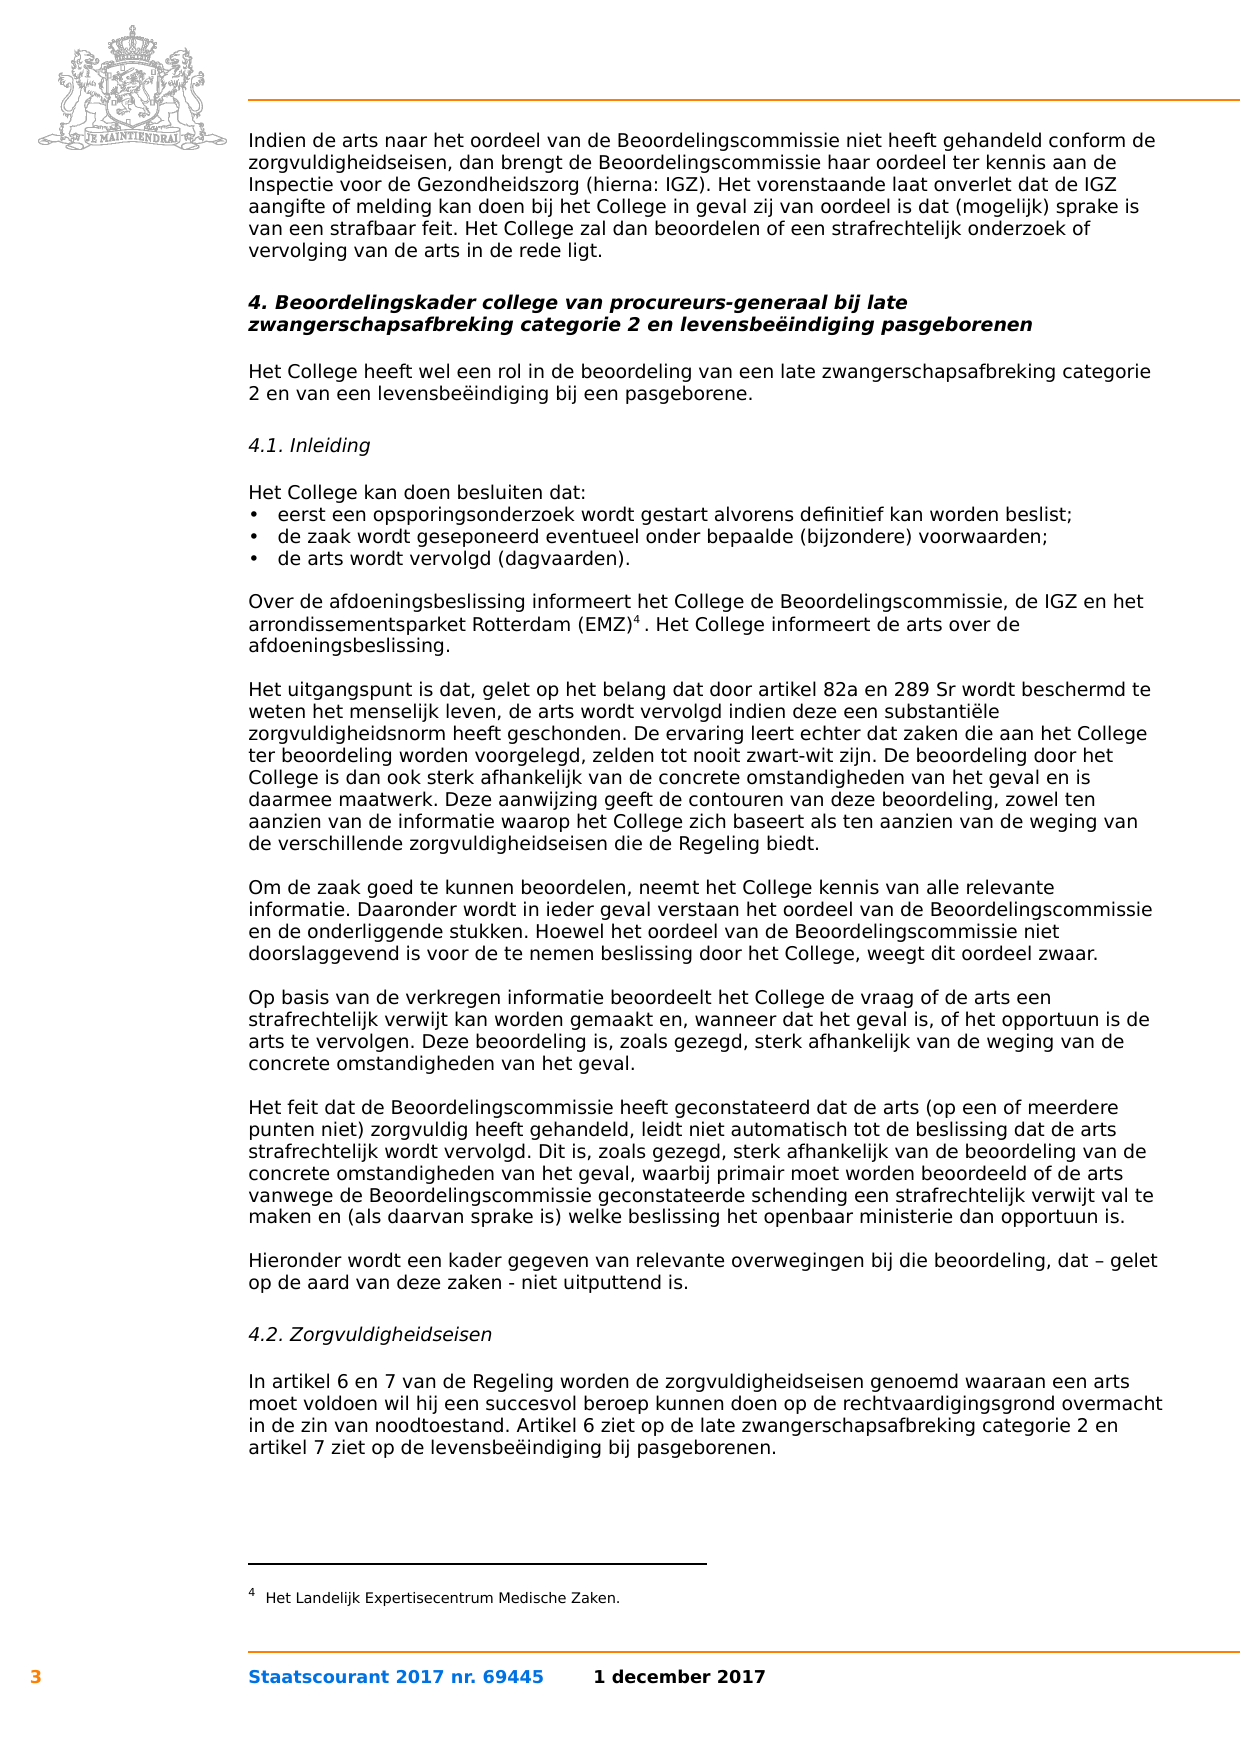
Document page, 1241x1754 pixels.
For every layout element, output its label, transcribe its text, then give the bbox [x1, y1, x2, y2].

subtitle 4. Beoordelingskader college van procureurs-generaal bij late zwangerschapsafbreking categorie 2 en levensbeëindiging pasgeborenen [248, 292, 1163, 336]
text Hieronder wordt een kader gegeven van relevante overwegingen bij die beoordeling, dat – gelet op de aard van deze zaken - niet uitputtend is. [248, 1250, 1163, 1294]
text • de zaak wordt geseponeerd eventueel onder bepaalde (bijzondere) voorwaarden; [248, 526, 1163, 548]
text Het College heeft wel een rol in de beoordeling van een late zwangerschapsafbreking categorie 2 en van een levensbeëindiging bij een pasgeborene. [248, 361, 1163, 405]
subtitle 4.1. Inleiding [248, 435, 1163, 457]
text • de arts wordt vervolgd (dagvaarden). [248, 548, 1163, 569]
text In artikel 6 en 7 van de Regeling worden de zorgvuldigheidseisen genoemd waaraan een arts moet voldoen wil hij een succesvol beroep kunnen doen op de rechtvaardigingsgrond overmacht in de zin van noodtoestand. Artikel 6 ziet op de late zwangerschapsafbreking categorie 2 en artikel 7 ziet op de levensbeëindiging bij pasgeborenen. [248, 1371, 1163, 1459]
text Over de afdoeningsbeslissing informeert het College de Beoordelingscommissie, de IGZ en het arrondissementsparket Rotterdam (EMZ). Het College informeert de arts over de afdoeningsbeslissing. [248, 591, 1163, 657]
text • eerst een opsporingsonderzoek wordt gestart alvorens definitief kan worden beslist; [248, 504, 1163, 526]
text Het College kan doen besluiten dat: [248, 482, 1163, 504]
text Het feit dat de Beoordelingscommissie heeft geconstateerd dat de arts (op een of meerdere punten niet) zorgvuldig heeft gehandeld, leidt niet automatisch tot de beslissing dat de arts strafrechtelijk wordt vervolgd. Dit is, zoals gezegd, sterk afhankelijk van de beoordeling van de concrete omstandigheden van het geval, waarbij primair moet worden beoordeeld of de arts vanwege de Beoordelingscommissie geconstateerde schending een strafrechtelijk verwijt val te maken en (als daarvan sprake is) welke beslissing het openbaar ministerie dan opportuun is. [248, 1097, 1163, 1228]
text Het uitgangspunt is dat, gelet op het belang dat door artikel 82a en 289 Sr wordt beschermd te weten het menselijk leven, de arts wordt vervolgd indien deze een substantiële zorgvuldigheidsnorm heeft geschonden. De ervaring leert echter dat zaken die aan het College ter beoordeling worden voorgelegd, zelden tot nooit zwart-wit zijn. De beoordeling door het College is dan ook sterk afhankelijk van de concrete omstandigheden van het geval en is daarmee maatwerk. Deze aanwijzing geeft de contouren van deze beoordeling, zowel ten aanzien van de informatie waarop het College zich baseert als ten aanzien van de weging van de verschillende zorgvuldigheidseisen die de Regeling biedt. [248, 679, 1163, 855]
text Het Landelijk Expertisecentrum Medische Zaken. [248, 1586, 1163, 1608]
text Indien de arts naar het oordeel van de Beoordelingscommissie niet heeft gehandeld conform de zorgvuldigheidseisen, dan brengt de Beoordelingscommissie haar oordeel ter kennis aan de Inspectie voor de Gezondheidszorg (hierna: IGZ). Het vorenstaande laat onverlet dat de IGZ aangifte of melding kan doen bij het College in geval zij van oordeel is dat (mogelijk) sprake is van een strafbaar feit. Het College zal dan beoordelen of een strafrechtelijk onderzoek of vervolging van de arts in de rede ligt. [248, 130, 1163, 262]
picture [38, 25, 227, 150]
text Op basis van de verkregen informatie beoordeelt het College de vraag of de arts een strafrechtelijk verwijt kan worden gemaakt en, wanneer dat het geval is, of het opportuun is de arts te vervolgen. Deze beoordeling is, zoals gezegd, sterk afhankelijk van de weging van de concrete omstandigheden van het geval. [248, 987, 1163, 1075]
text Om de zaak goed te kunnen beoordelen, neemt het College kennis van alle relevante informatie. Daaronder wordt in ieder geval verstaan het oordeel van de Beoordelingscommissie en de onderliggende stukken. Hoewel het oordeel van de Beoordelingscommissie niet doorslaggevend is voor de te nemen beslissing door het College, weegt dit oordeel zwaar. [248, 877, 1163, 965]
subtitle 4.2. Zorgvuldigheidseisen [248, 1324, 1163, 1346]
